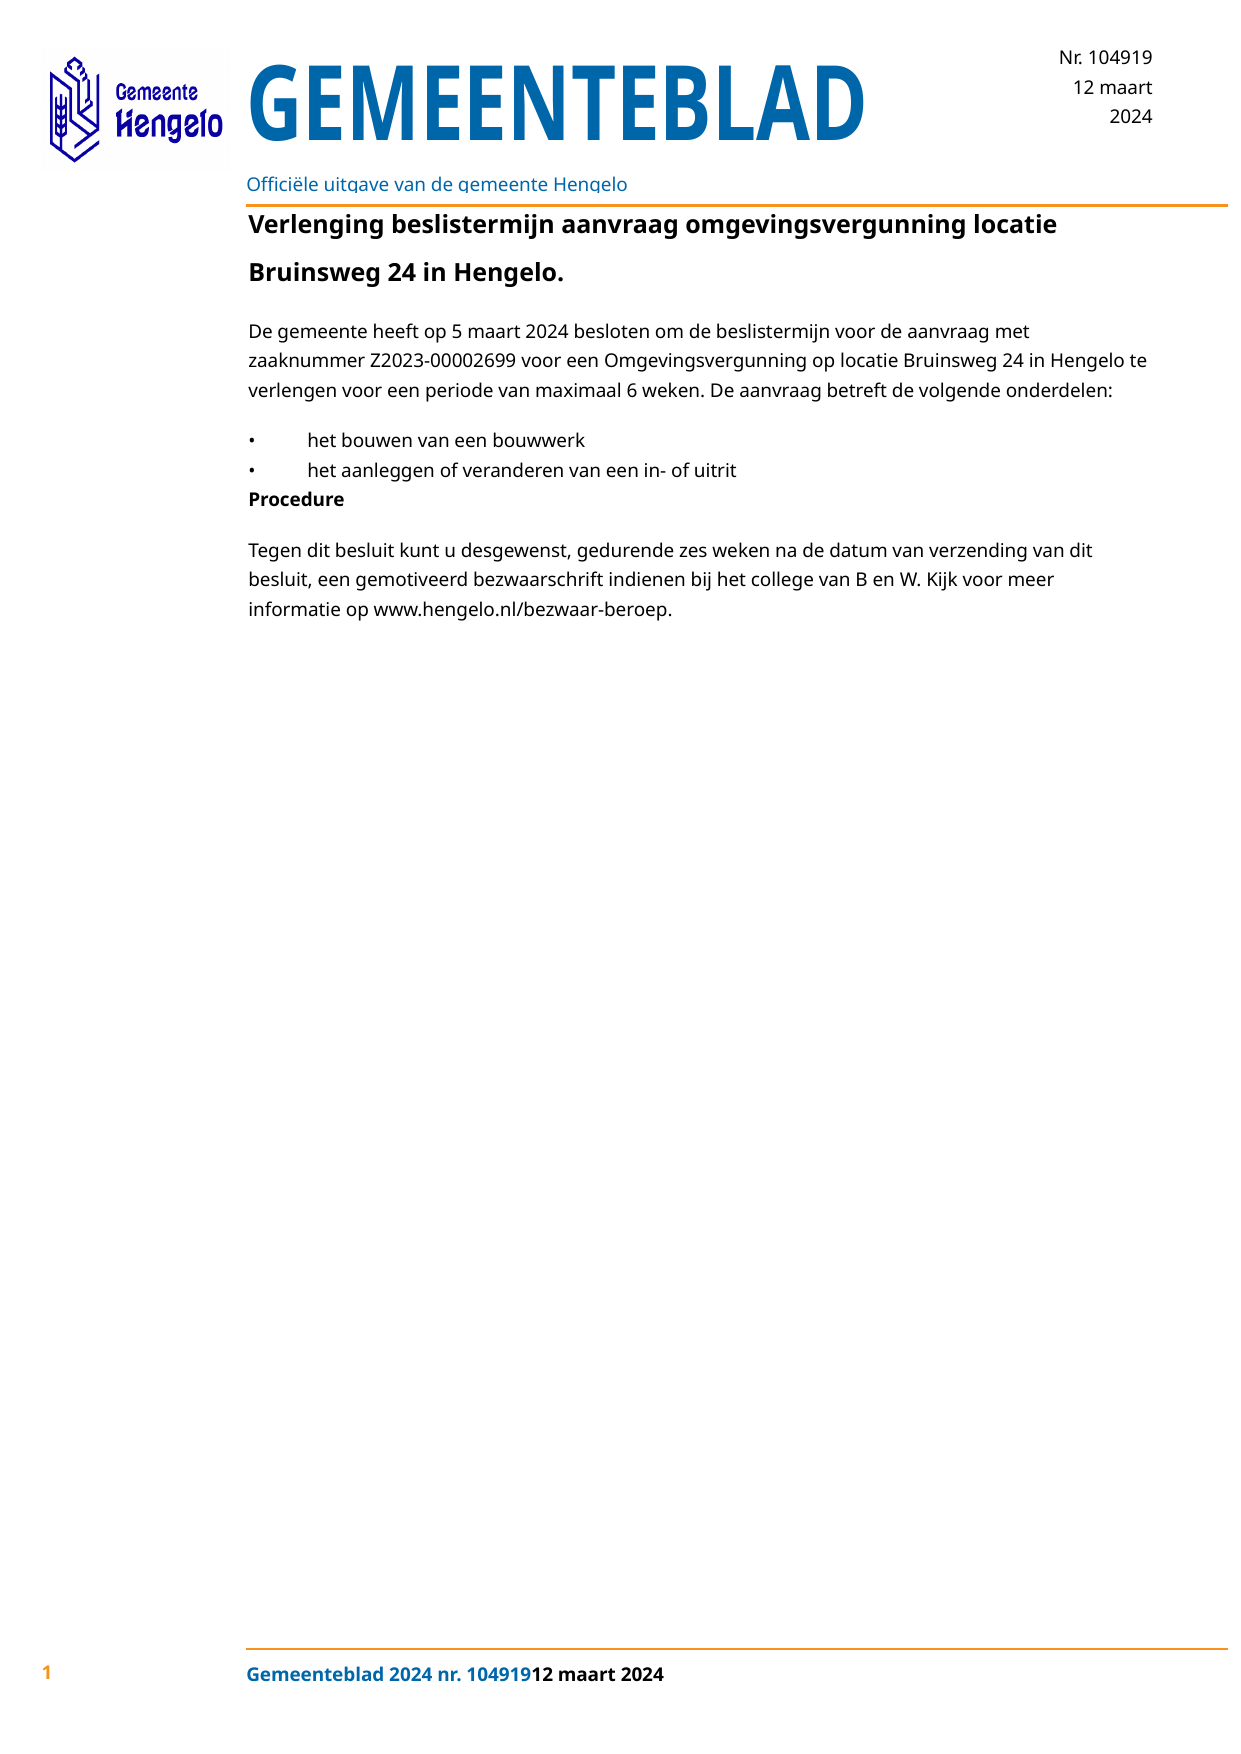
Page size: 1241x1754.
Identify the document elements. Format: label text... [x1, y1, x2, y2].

list het bouwen van een bouwwerk [248, 427, 1152, 453]
text Tegen dit besluit kunt u desgewenst, gedurende zes weken na de datum van verzending van dit besluit, een gemotiveerd bezwaarschrift indienen bij het college van B en W. Kijk voor meer informatie op www.hengelo.nl/bezwaar-beroep. [248, 537, 1152, 622]
text Procedure [248, 487, 1152, 512]
picture [41, 47, 231, 172]
text Verlenging beslistermijn aanvraag omgevingsvergunning locatie Bruinsweg 24 in Hengelo. [248, 207, 1152, 288]
text De gemeente heeft op 5 maart 2024 besloten om de beslistermijn voor de aanvraag met zaaknummer Z2023-00002699 voor een Omgevingsvergunning op locatie Bruinsweg 24 in Hengelo te verlengen voor een periode van maximaal 6 weken. De aanvraag betreft de volgende onderdelen: [248, 318, 1152, 403]
list het aanleggen of veranderen van een in- of uitrit [248, 457, 1152, 483]
